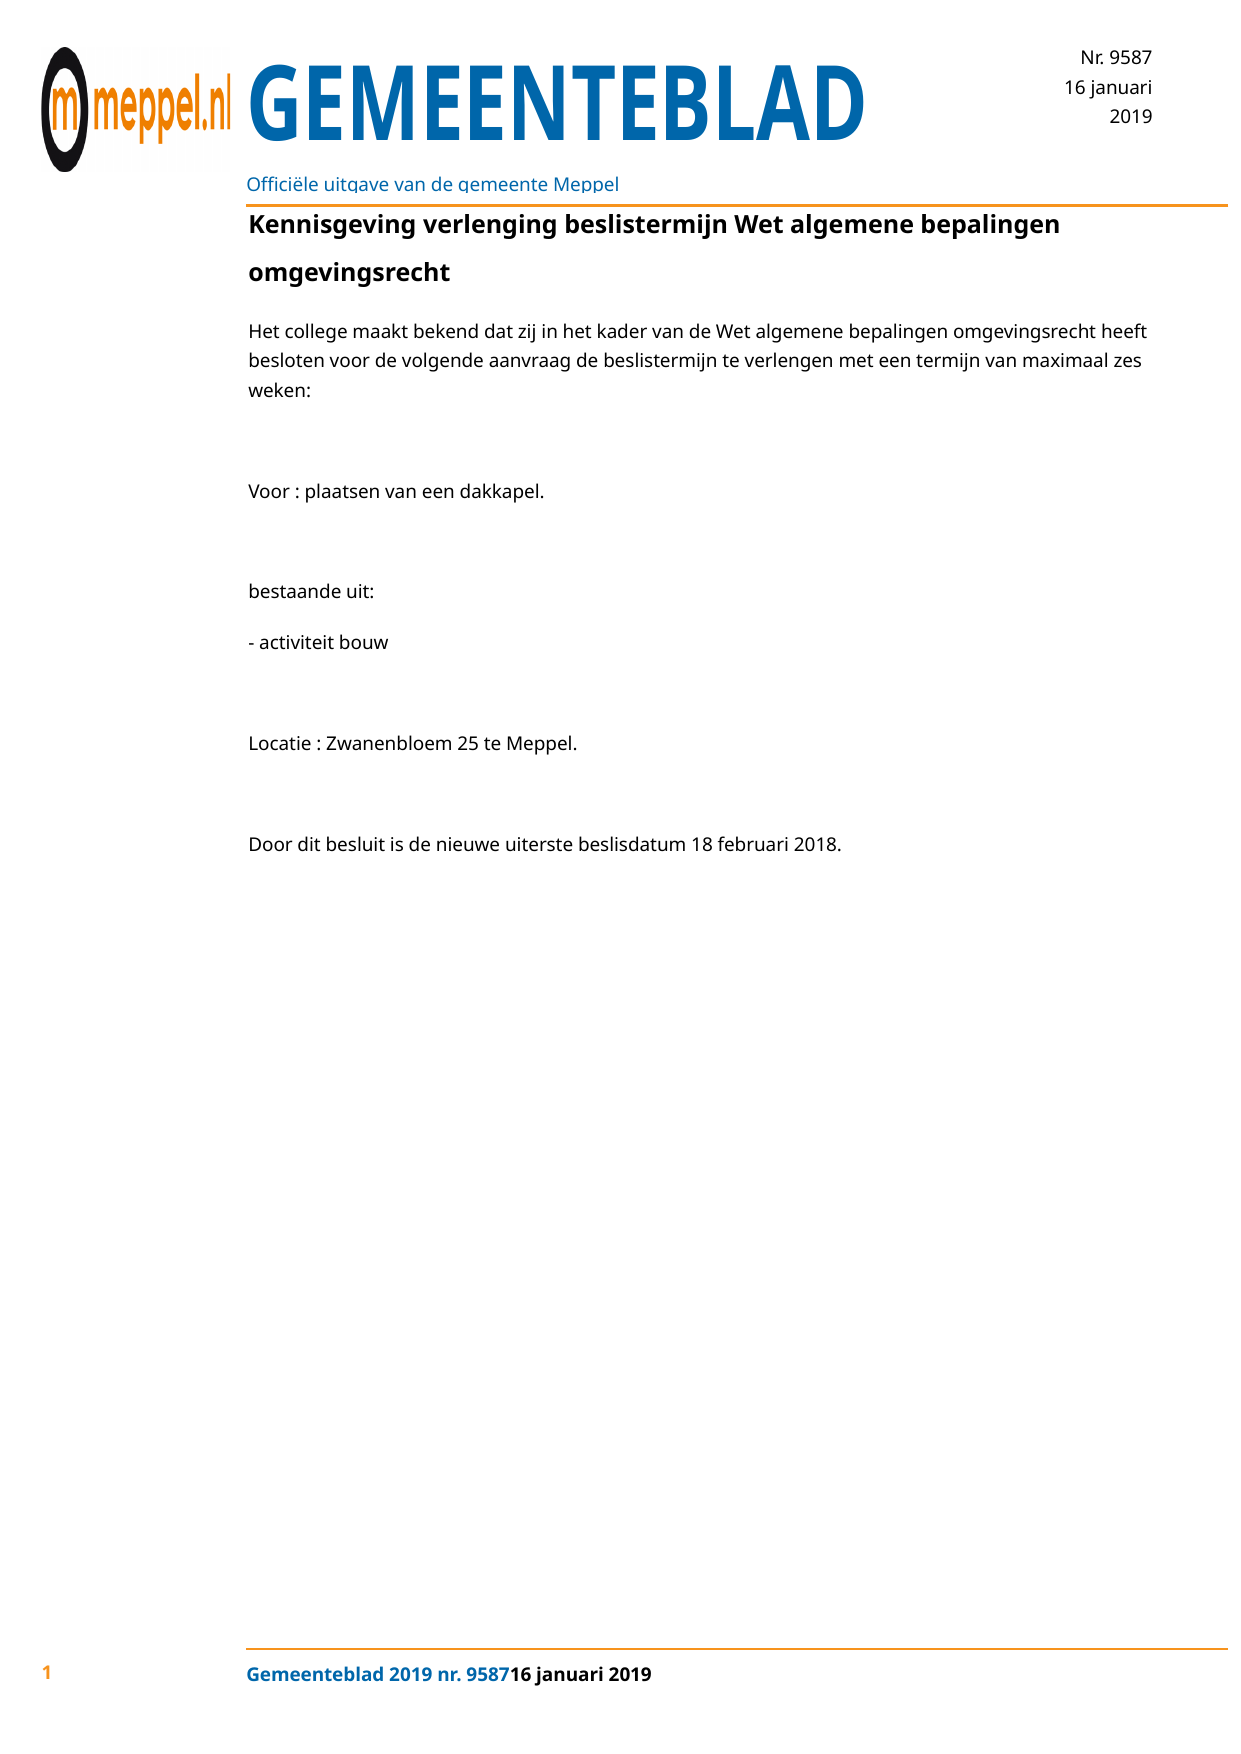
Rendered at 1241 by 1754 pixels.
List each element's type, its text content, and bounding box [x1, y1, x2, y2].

text Door dit besluit is de nieuwe uiterste beslisdatum 18 februari 2018. [248, 831, 1152, 857]
picture [41, 47, 231, 172]
text bestaande uit: [248, 579, 1152, 604]
text Kennisgeving verlenging beslistermijn Wet algemene bepalingen omgevingsrecht [248, 207, 1152, 288]
text Locatie : Zwanenbloem 25 te Meppel. [248, 730, 1152, 756]
text - activiteit bouw [248, 629, 1152, 655]
text Voor : plaatsen van een dakkapel. [248, 478, 1152, 504]
text Het college maakt bekend dat zij in het kader van de Wet algemene bepalingen omgevingsrecht heeft besloten voor de volgende aanvraag de beslistermijn te verlengen met een termijn van maximaal zes weken: [248, 318, 1152, 403]
